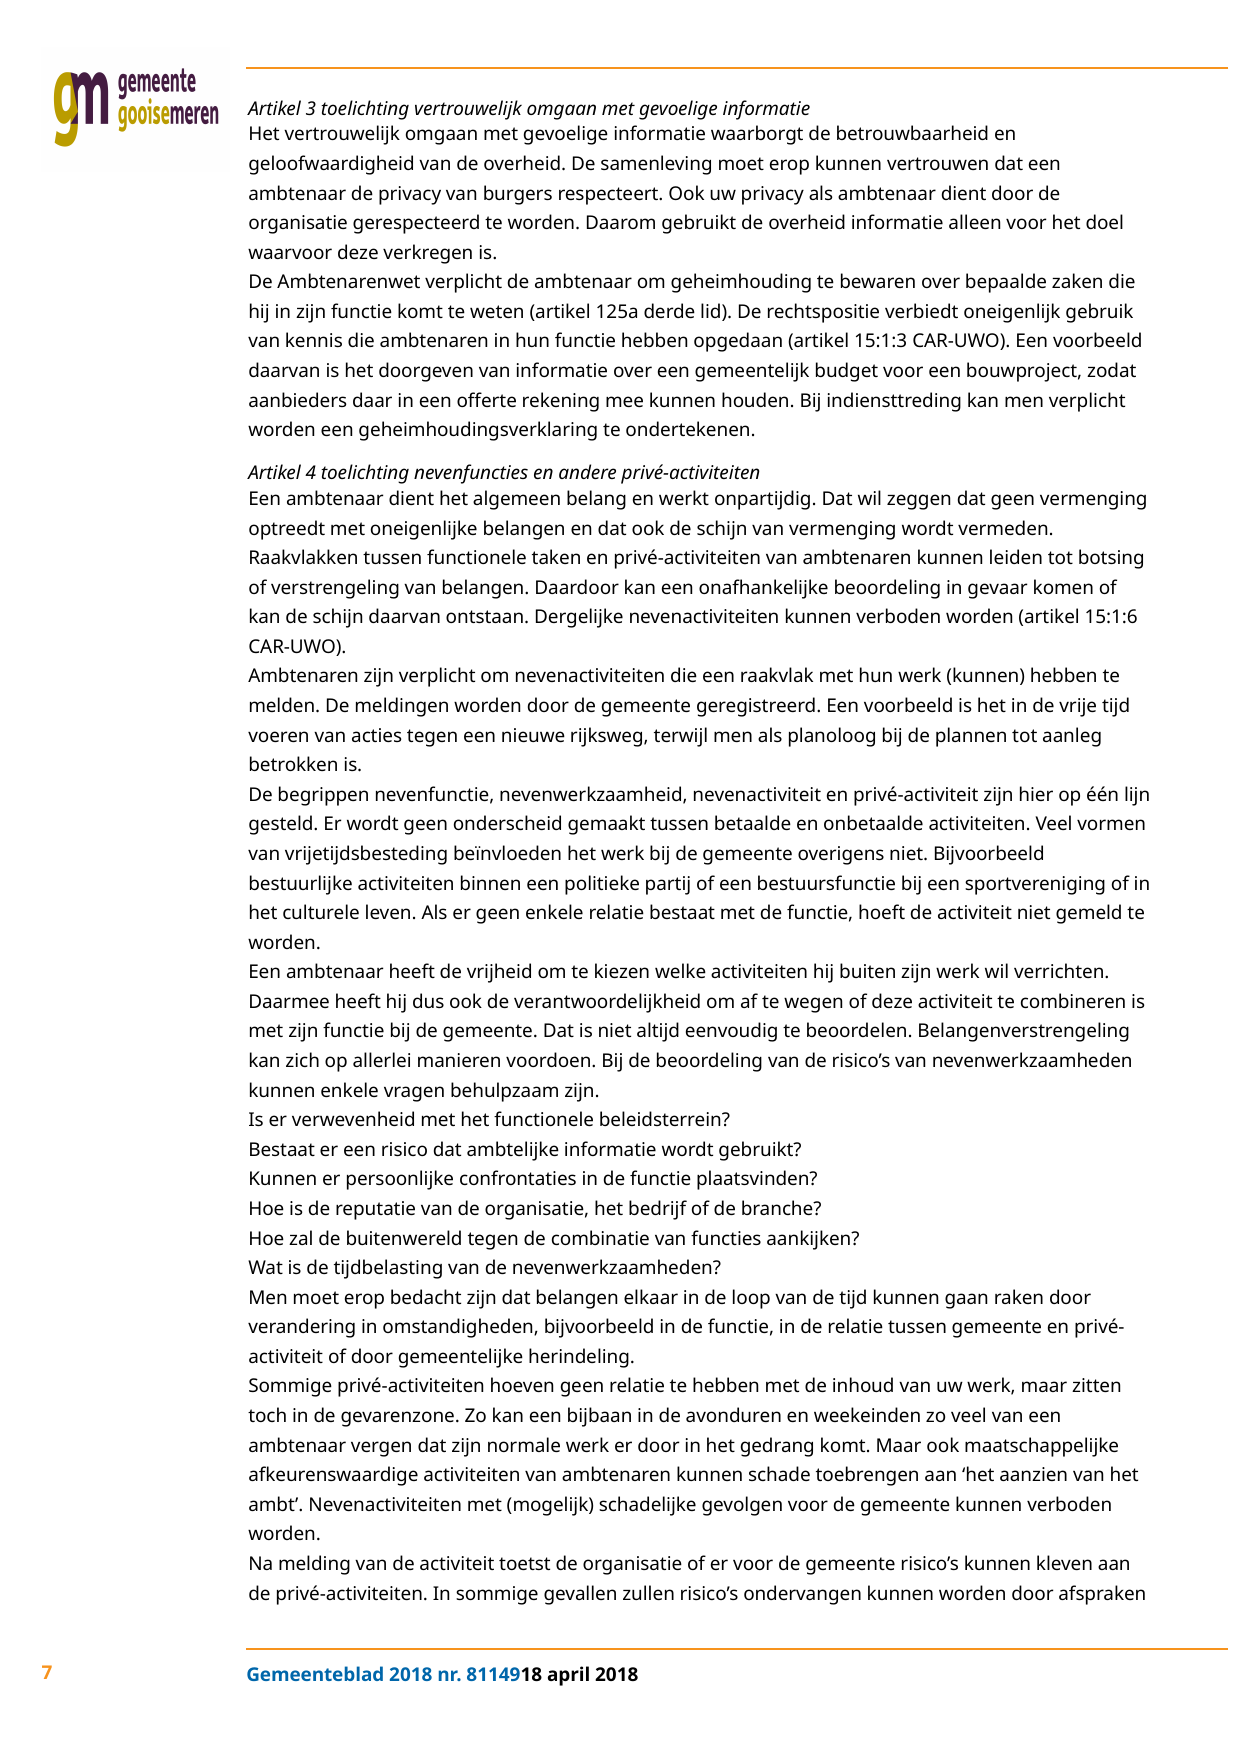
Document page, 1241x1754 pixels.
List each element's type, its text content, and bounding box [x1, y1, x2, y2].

text Artikel 4 toelichting nevenfuncties en andere privé-activiteiten [248, 459, 1152, 485]
text Na melding van de activiteit toetst de organisatie of er voor de gemeente risico’s kunnen kleven aan de privé-activiteiten. In sommige gevallen zullen risico’s ondervangen kunnen worden door afspraken [248, 1550, 1152, 1606]
text Hoe zal de buitenwereld tegen de combinatie van functies aankijken? [248, 1225, 1152, 1251]
text Bestaat er een risico dat ambtelijke informatie wordt gebruikt? [248, 1136, 1152, 1162]
text Is er verwevenheid met het functionele beleidsterrein? [248, 1106, 1152, 1132]
text De Ambtenarenwet verplicht de ambtenaar om geheimhouding te bewaren over bepaalde zaken die hij in zijn functie komt te weten (artikel 125a derde lid). De rechtspositie verbiedt oneigenlijk gebruik van kennis die ambtenaren in hun functie hebben opgedaan (artikel 15:1:3 CAR-UWO). Een voorbeeld daarvan is het doorgeven van informatie over een gemeentelijk budget voor een bouwproject, zodat aanbieders daar in een offerte rekening mee kunnen houden. Bij indiensttreding kan men verplicht worden een geheimhoudingsverklaring te ondertekenen. [248, 268, 1152, 442]
text Sommige privé-activiteiten hoeven geen relatie te hebben met de inhoud van uw werk, maar zitten toch in de gevarenzone. Zo kan een bijbaan in de avonduren en weekeinden zo veel van een ambtenaar vergen dat zijn normale werk er door in het gedrang komt. Maar ook maatschappelijke afkeurenswaardige activiteiten van ambtenaren kunnen schade toebrengen aan ‘het aanzien van het ambt’. Nevenactiviteiten met (mogelijk) schadelijke gevolgen voor de gemeente kunnen verboden worden. [248, 1373, 1152, 1546]
picture [41, 47, 231, 172]
text Hoe is de reputatie van de organisatie, het bedrijf of de branche? [248, 1195, 1152, 1221]
text Artikel 3 toelichting vertrouwelijk omgaan met gevoelige informatie [248, 95, 1152, 121]
text Een ambtenaar heeft de vrijheid om te kiezen welke activiteiten hij buiten zijn werk wil verrichten. Daarmee heeft hij dus ook de verantwoordelijkheid om af te wegen of deze activiteit te combineren is met zijn functie bij de gemeente. Dat is niet altijd eenvoudig te beoordelen. Belangenverstrengeling kan zich op allerlei manieren voordoen. Bij de beoordeling van de risico’s van nevenwerkzaamheden kunnen enkele vragen behulpzaam zijn. [248, 958, 1152, 1103]
text Wat is de tijdbelasting van de nevenwerkzaamheden? [248, 1254, 1152, 1280]
text Kunnen er persoonlijke confrontaties in de functie plaatsvinden? [248, 1166, 1152, 1191]
text Men moet erop bedacht zijn dat belangen elkaar in de loop van de tijd kunnen gaan raken door verandering in omstandigheden, bijvoorbeeld in de functie, in de relatie tussen gemeente en privé-activiteit of door gemeentelijke herindeling. [248, 1284, 1152, 1369]
text Een ambtenaar dient het algemeen belang en werkt onpartijdig. Dat wil zeggen dat geen vermenging optreedt met oneigenlijke belangen en dat ook de schijn van vermenging wordt vermeden. Raakvlakken tussen functionele taken en privé-activiteiten van ambtenaren kunnen leiden tot botsing of verstrengeling van belangen. Daardoor kan een onafhankelijke beoordeling in gevaar komen of kan de schijn daarvan ontstaan. Dergelijke nevenactiviteiten kunnen verboden worden (artikel 15:1:6 CAR-UWO). [248, 485, 1152, 659]
text Ambtenaren zijn verplicht om nevenactiviteiten die een raakvlak met hun werk (kunnen) hebben te melden. De meldingen worden door de gemeente geregistreerd. Een voorbeeld is het in de vrije tijd voeren van acties tegen een nieuwe rijksweg, terwijl men als planoloog bij de plannen tot aanleg betrokken is. [248, 663, 1152, 777]
text Het vertrouwelijk omgaan met gevoelige informatie waarborgt de betrouwbaarheid en geloofwaardigheid van de overheid. De samenleving moet erop kunnen vertrouwen dat een ambtenaar de privacy van burgers respecteert. Ook uw privacy als ambtenaar dient door de organisatie gerespecteerd te worden. Daarom gebruikt de overheid informatie alleen voor het doel waarvoor deze verkregen is. [248, 121, 1152, 264]
text De begrippen nevenfunctie, nevenwerkzaamheid, nevenactiviteit en privé-activiteit zijn hier op één lijn gesteld. Er wordt geen onderscheid gemaakt tussen betaalde en onbetaalde activiteiten. Veel vormen van vrijetijdsbesteding beïnvloeden het werk bij de gemeente overigens niet. Bijvoorbeeld bestuurlijke activiteiten binnen een politieke partij of een bestuursfunctie bij een sportvereniging of in het culturele leven. Als er geen enkele relatie bestaat met de functie, hoeft de activiteit niet gemeld te worden. [248, 781, 1152, 955]
